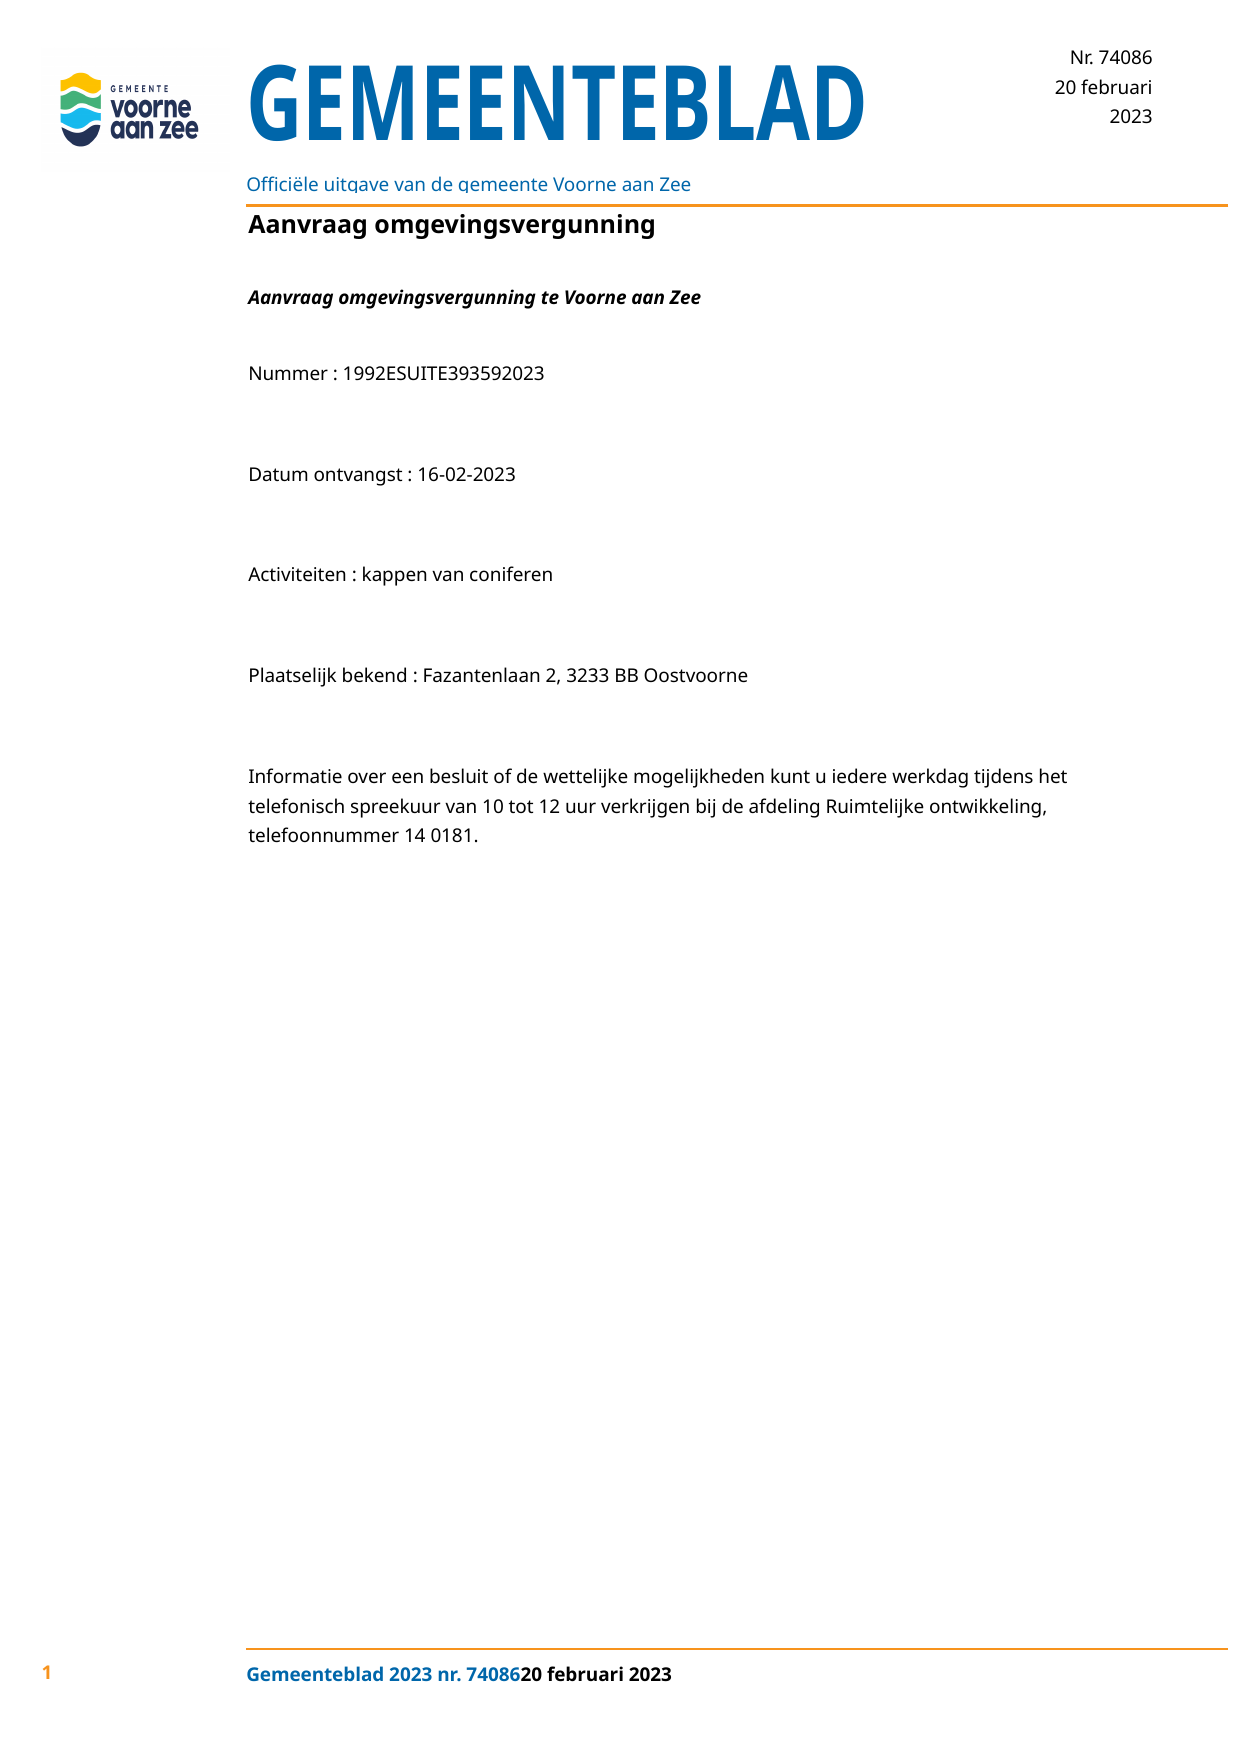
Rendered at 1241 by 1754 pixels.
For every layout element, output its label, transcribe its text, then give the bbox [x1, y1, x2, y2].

text Plaatselijk bekend : Fazantenlaan 2, 3233 BB Oostvoorne [248, 662, 1152, 688]
text Datum ontvangst : 16-02-2023 [248, 461, 1152, 487]
text Aanvraag omgevingsvergunning te Voorne aan Zee [248, 284, 1152, 309]
text Informatie over een besluit of de wettelijke mogelijkheden kunt u iedere werkdag tijdens het telefonisch spreekuur van 10 tot 12 uur verkrijgen bij de afdeling Ruimtelijke ontwikkeling, telefoonnummer 14 0181. [248, 763, 1152, 848]
text Nummer : 1992ESUITE393592023 [248, 360, 1152, 386]
picture [41, 47, 231, 172]
text Aanvraag omgevingsvergunning [248, 207, 1152, 241]
text Activiteiten : kappen van coniferen [248, 562, 1152, 587]
